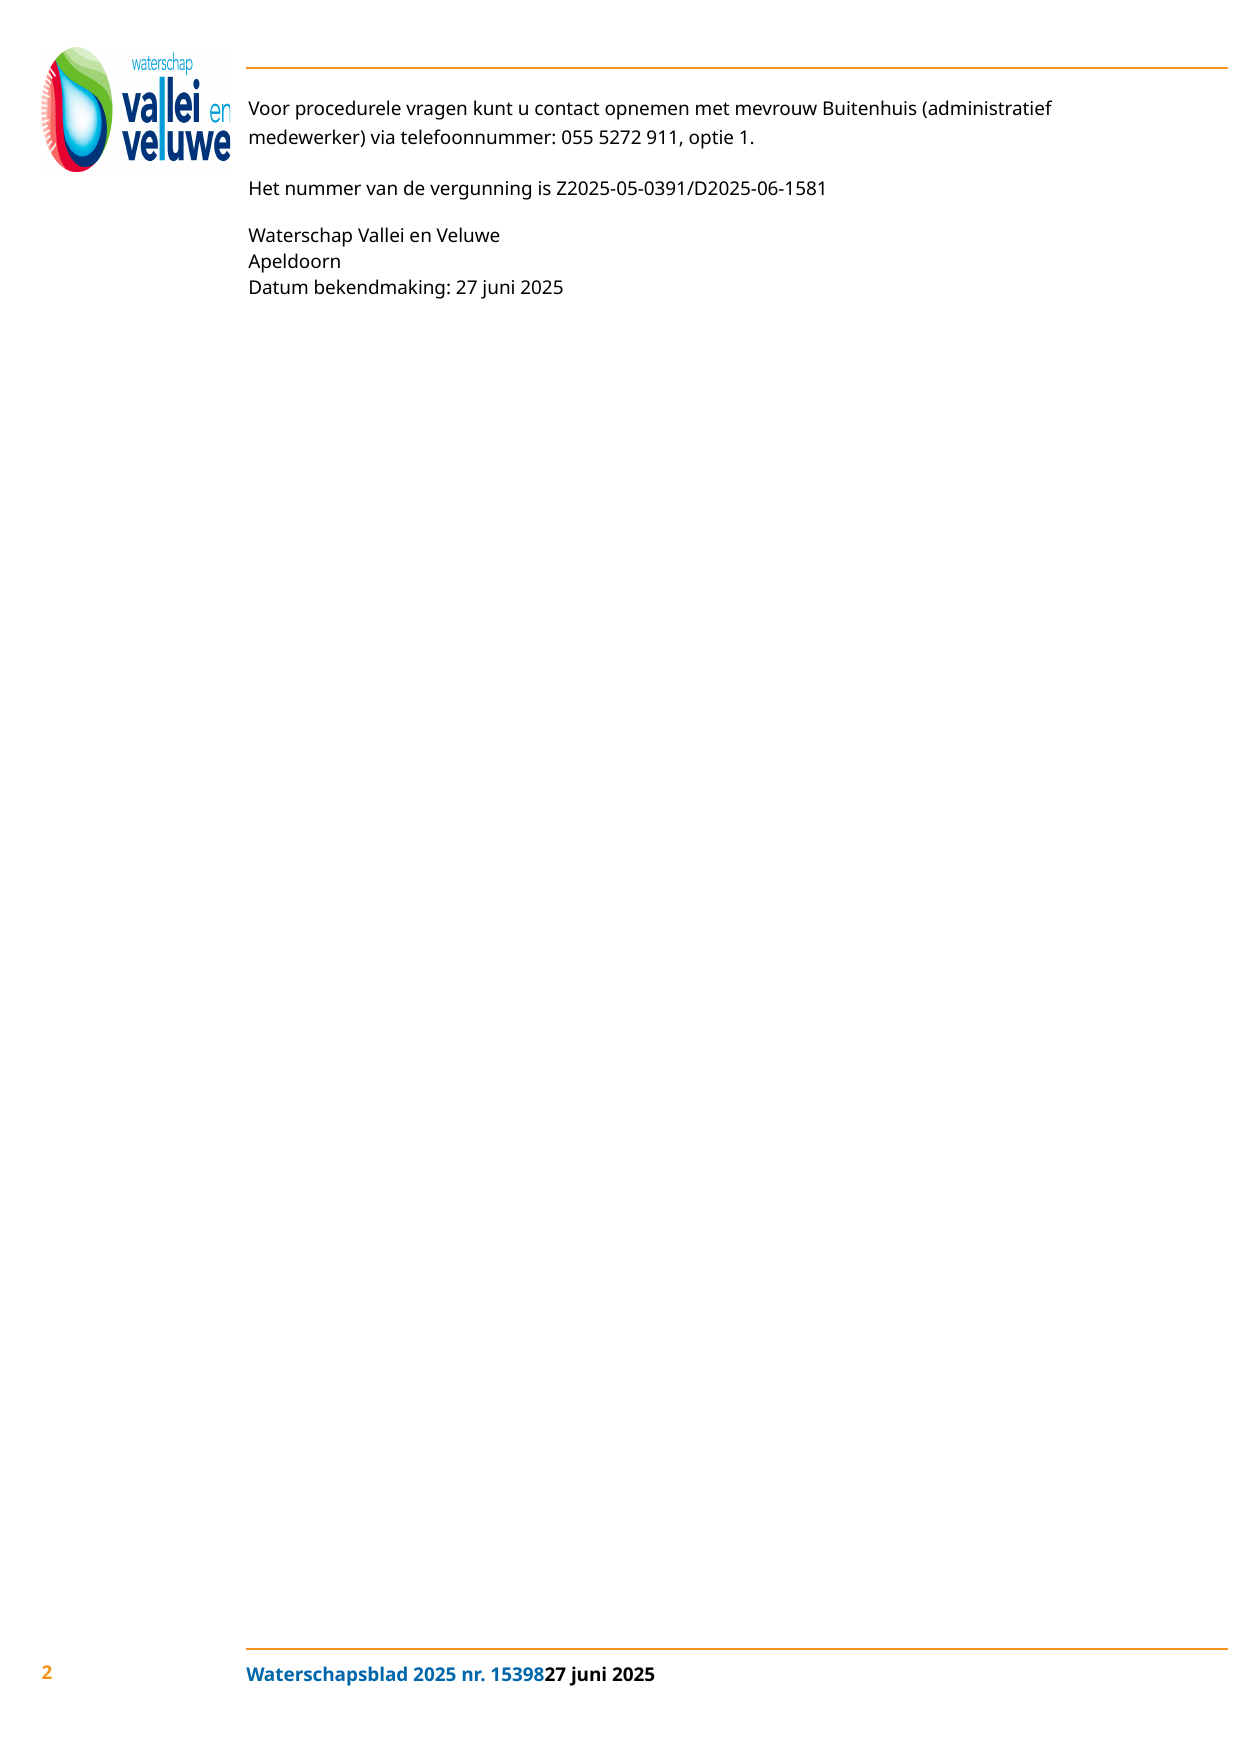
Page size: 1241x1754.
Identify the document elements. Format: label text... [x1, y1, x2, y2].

picture [41, 47, 231, 172]
text Datum bekendmaking: 27 juni 2025 [248, 274, 1152, 300]
text Voor procedurele vragen kunt u contact opnemen met mevrouw Buitenhuis (administratief medewerker) via telefoonnummer: 055 5272 911, optie 1. [248, 95, 1152, 150]
text Waterschap Vallei en Veluwe [248, 223, 1152, 248]
text Het nummer van de vergunning is Z2025-05-0391/D2025-06-1581 [248, 175, 1152, 201]
text Apeldoorn [248, 248, 1152, 274]
